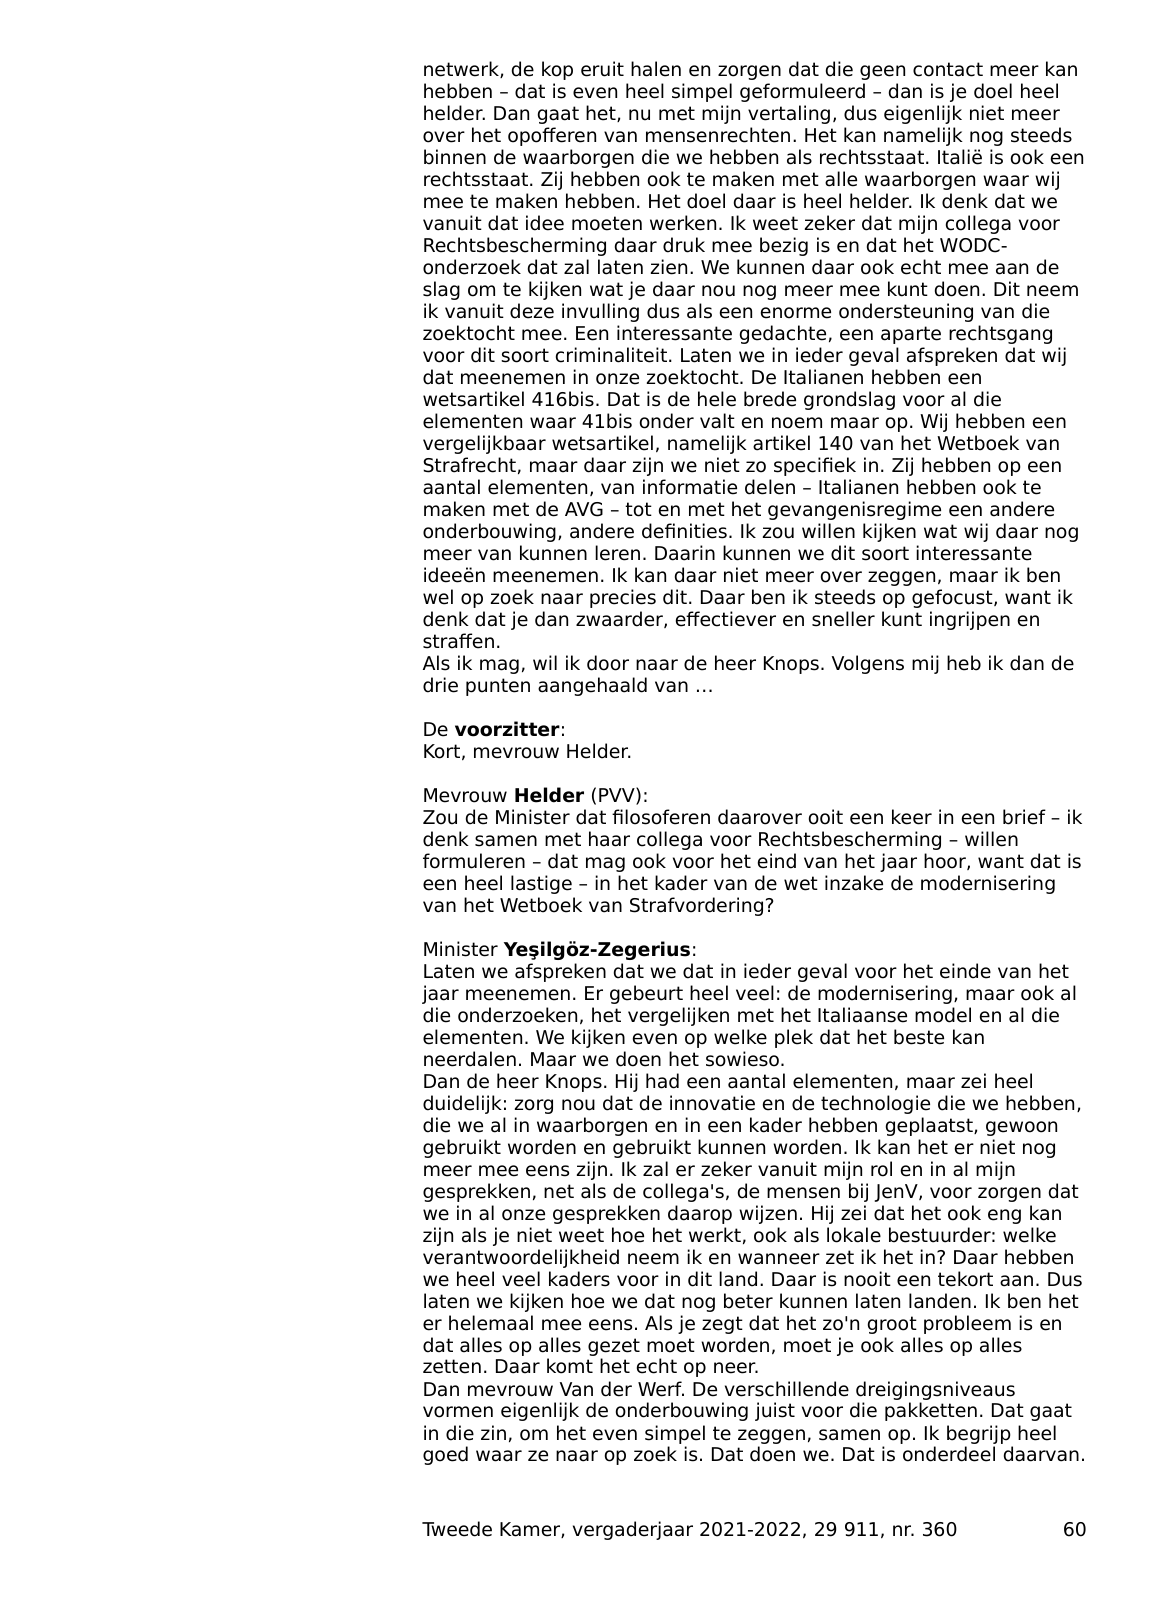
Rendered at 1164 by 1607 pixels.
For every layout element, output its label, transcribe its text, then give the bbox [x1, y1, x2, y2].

text De voorzitter: [422, 719, 1087, 741]
text Laten we afspreken dat we dat in ieder geval voor het einde van het jaar meenemen. Er gebeurt heel veel: de modernisering, maar ook al die onderzoeken, het vergelijken met het Italiaanse model en al die elementen. We kijken even op welke plek dat het beste kan neerdalen. Maar we doen het sowieso. [422, 961, 1087, 1071]
text netwerk, de kop eruit halen en zorgen dat die geen contact meer kan hebben – dat is even heel simpel geformuleerd – dan is je doel heel helder. Dan gaat het, nu met mijn vertaling, dus eigenlijk niet meer over het opofferen van mensenrechten. Het kan namelijk nog steeds binnen de waarborgen die we hebben als rechtsstaat. Italië is ook een rechtsstaat. Zij hebben ook te maken met alle waarborgen waar wij mee te maken hebben. Het doel daar is heel helder. Ik denk dat we vanuit dat idee moeten werken. Ik weet zeker dat mijn collega voor Rechtsbescherming daar druk mee bezig is en dat het WODC-onderzoek dat zal laten zien. We kunnen daar ook echt mee aan de slag om te kijken wat je daar nou nog meer mee kunt doen. Dit neem ik vanuit deze invulling dus als een enorme ondersteuning van die zoektocht mee. Een interessante gedachte, een aparte rechtsgang voor dit soort criminaliteit. Laten we in ieder geval afspreken dat wij dat meenemen in onze zoektocht. De Italianen hebben een wetsartikel 416bis. Dat is de hele brede grondslag voor al die elementen waar 41bis onder valt en noem maar op. Wij hebben een vergelijkbaar wetsartikel, namelijk artikel 140 van het Wetboek van Strafrecht, maar daar zijn we niet zo specifiek in. Zij hebben op een aantal elementen, van informatie delen – Italianen hebben ook te maken met de AVG – tot en met het gevangenisregime een andere onderbouwing, andere definities. Ik zou willen kijken wat wij daar nog meer van kunnen leren. Daarin kunnen we dit soort interessante ideeën meenemen. Ik kan daar niet meer over zeggen, maar ik ben wel op zoek naar precies dit. Daar ben ik steeds op gefocust, want ik denk dat je dan zwaarder, effectiever en sneller kunt ingrijpen en straffen. [422, 59, 1087, 652]
text Kort, mevrouw Helder. [422, 741, 1087, 763]
text Dan mevrouw Van der Werf. De verschillende dreigingsniveaus vormen eigenlijk de onderbouwing juist voor die pakketten. Dat gaat in die zin, om het even simpel te zeggen, samen op. Ik begrijp heel goed waar ze naar op zoek is. Dat doen we. Dat is onderdeel daarvan. [422, 1378, 1087, 1466]
text Als ik mag, wil ik door naar de heer Knops. Volgens mij heb ik dan de drie punten aangehaald van … [422, 652, 1087, 696]
text Mevrouw Helder (PVV): [422, 785, 1087, 807]
text Minister Yeşilgöz-Zegerius: [422, 939, 1087, 961]
text Dan de heer Knops. Hij had een aantal elementen, maar zei heel duidelijk: zorg nou dat de innovatie en de technologie die we hebben, die we al in waarborgen en in een kader hebben geplaatst, gewoon gebruikt worden en gebruikt kunnen worden. Ik kan het er niet nog meer mee eens zijn. Ik zal er zeker vanuit mijn rol en in al mijn gesprekken, net als de collega's, de mensen bij JenV, voor zorgen dat we in al onze gesprekken daarop wijzen. Hij zei dat het ook eng kan zijn als je niet weet hoe het werkt, ook als lokale bestuurder: welke verantwoordelijkheid neem ik en wanneer zet ik het in? Daar hebben we heel veel kaders voor in dit land. Daar is nooit een tekort aan. Dus laten we kijken hoe we dat nog beter kunnen laten landen. Ik ben het er helemaal mee eens. Als je zegt dat het zo'n groot probleem is en dat alles op alles gezet moet worden, moet je ook alles op alles zetten. Daar komt het echt op neer. [422, 1071, 1087, 1378]
text Zou de Minister dat filosoferen daarover ooit een keer in een brief – ik denk samen met haar collega voor Rechtsbescherming – willen formuleren – dat mag ook voor het eind van het jaar hoor, want dat is een heel lastige – in het kader van de wet inzake de modernisering van het Wetboek van Strafvordering? [422, 807, 1087, 917]
